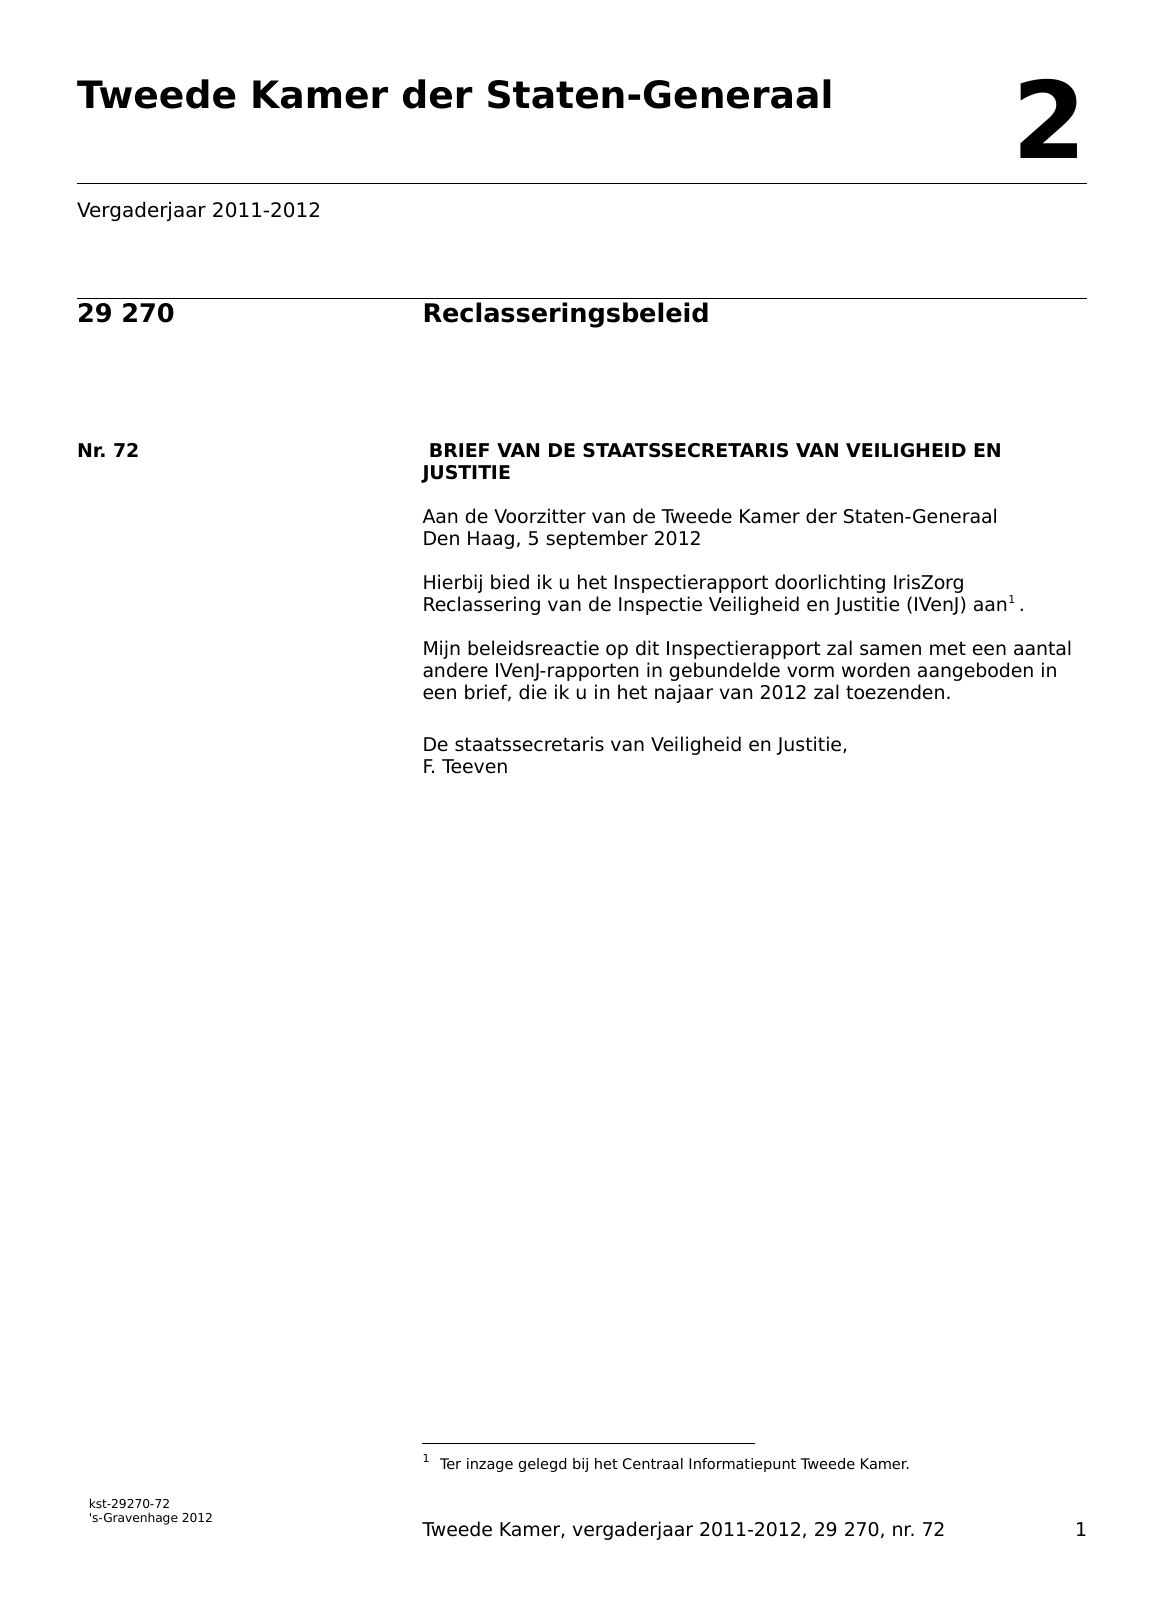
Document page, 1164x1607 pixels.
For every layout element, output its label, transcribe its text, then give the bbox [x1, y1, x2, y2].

table_header Tweede Kamer der Staten-Generaal [77, 59, 886, 183]
text Mijn beleidsreactie op dit Inspectierapport zal samen met een aantal andere IVenJ-rapporten in gebundelde vorm worden aangeboden in een brief, die ik u in het najaar van 2012 zal toezenden. [422, 638, 1087, 704]
text Aan de Voorzitter van de Tweede Kamer der Staten-Generaal [422, 506, 1087, 528]
text Ter inzage gelegd bij het Centraal Informatiepunt Tweede Kamer. [422, 1452, 1087, 1474]
text kst-29270-72 [88, 1497, 323, 1511]
text Hierbij bied ik u het Inspectierapport doorlichting IrisZorg Reclassering van de Inspectie Veiligheid en Justitie (IVenJ) aan. [422, 572, 1087, 616]
text 's-Gravenhage 2012 [88, 1511, 323, 1525]
subtitle 29 270 Reclasseringsbeleid [77, 299, 1087, 329]
table_cell Vergaderjaar 2011-2012 [77, 184, 1087, 298]
table_header 2 [886, 59, 1087, 183]
text Den Haag, 5 september 2012 [422, 528, 1087, 550]
text De staatssecretaris van Veiligheid en Justitie, F. Teeven [422, 734, 1087, 778]
subtitle Nr. 72 BRIEF VAN DE STAATSSECRETARIS VAN VEILIGHEID EN JUSTITIE [77, 440, 1087, 484]
